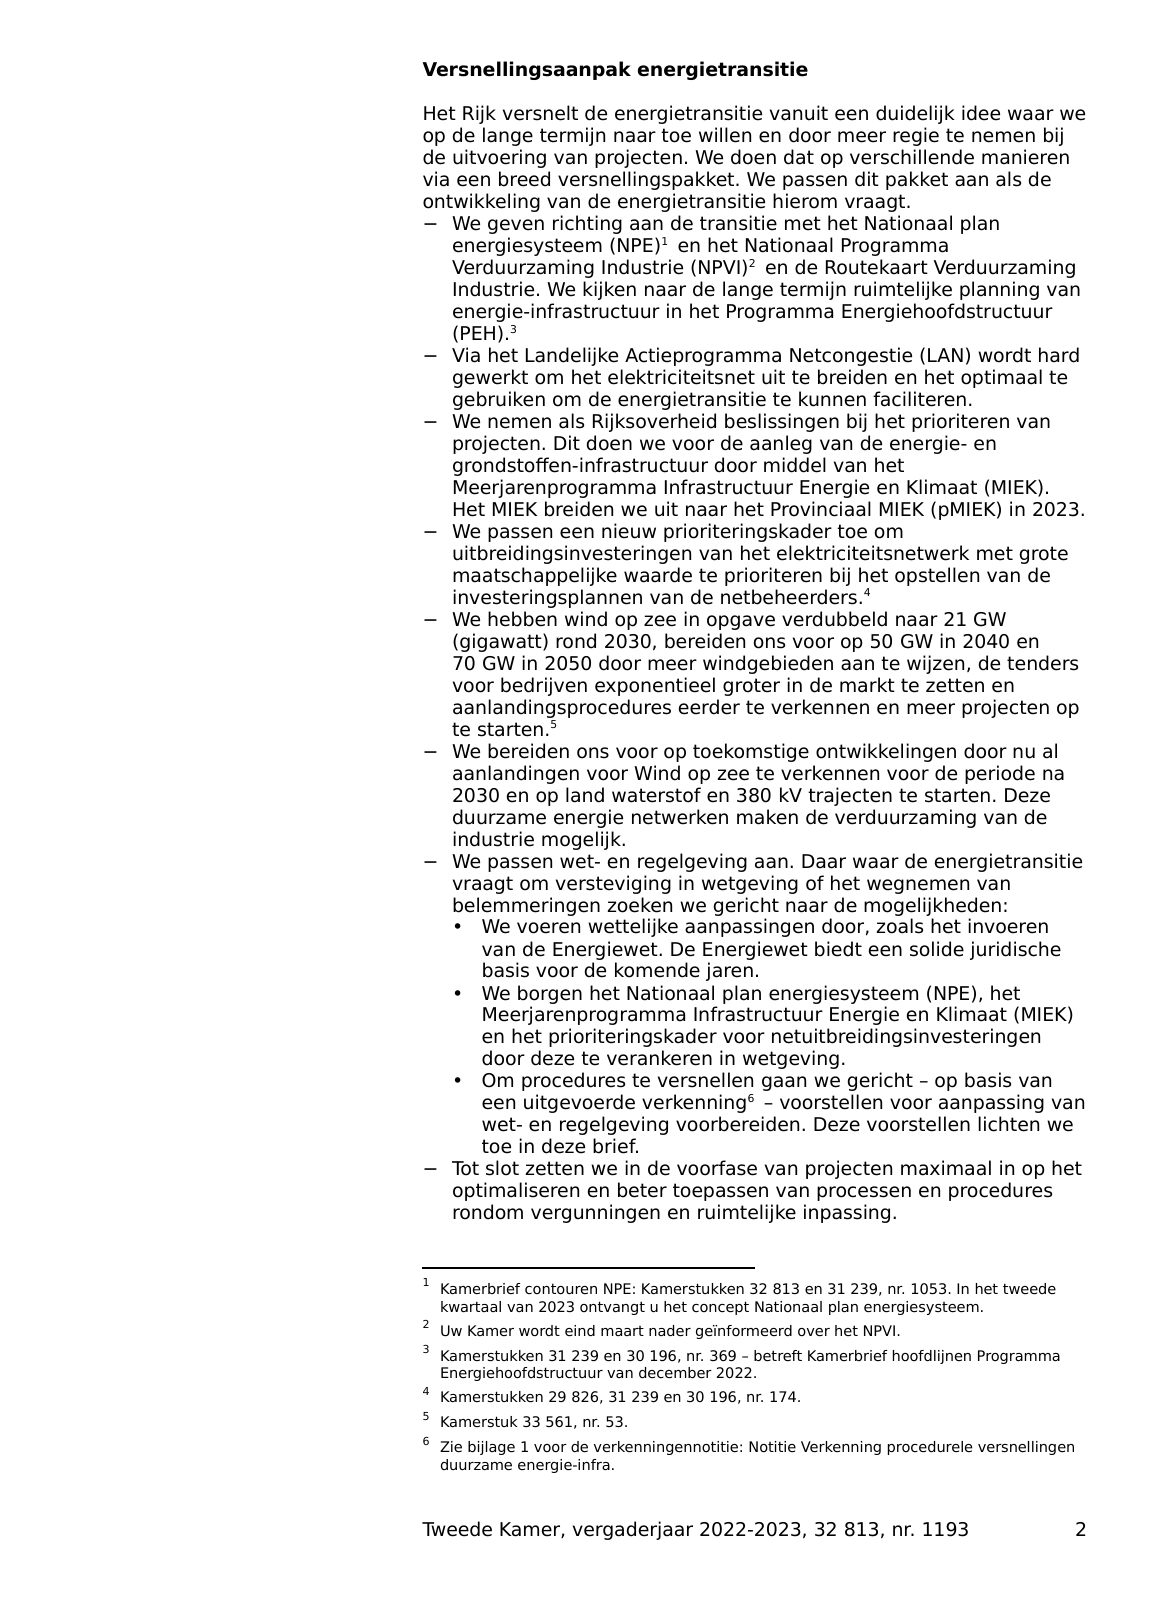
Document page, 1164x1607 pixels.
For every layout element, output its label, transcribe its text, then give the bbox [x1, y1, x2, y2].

text • Om procedures te versnellen gaan we gericht – op basis van een uitgevoerde verkenning – voorstellen voor aanpassing van wet- en regelgeving voorbereiden. Deze voorstellen lichten we toe in deze brief. [452, 1070, 1087, 1158]
text − We geven richting aan de transitie met het Nationaal plan energiesysteem (NPE) en het Nationaal Programma Verduurzaming Industrie (NPVI) en de Routekaart Verduurzaming Industrie. We kijken naar de lange termijn ruimtelijke planning van energie-infrastructuur in het Programma Energiehoofdstructuur (PEH). [422, 213, 1087, 345]
text Kamerstukken 31 239 en 30 196, nr. 369 – betreft Kamerbrief hoofdlijnen Programma Energiehoofdstructuur van december 2022. [422, 1343, 1087, 1382]
subtitle Versnellingsaanpak energietransitie [422, 59, 1087, 81]
text − We passen wet- en regelgeving aan. Daar waar de energietransitie vraagt om versteviging in wetgeving of het wegnemen van belemmeringen zoeken we gericht naar de mogelijkheden: [422, 851, 1087, 916]
text Uw Kamer wordt eind maart nader geïnformeerd over het NPVI. [422, 1318, 1087, 1341]
text − We passen een nieuw prioriteringskader toe om uitbreidingsinvesteringen van het elektriciteitsnetwerk met grote maatschappelijke waarde te prioriteren bij het opstellen van de investeringsplannen van de netbeheerders. [422, 521, 1087, 609]
text • We voeren wettelijke aanpassingen door, zoals het invoeren van de Energiewet. De Energiewet biedt een solide juridische basis voor de komende jaren. [452, 916, 1087, 982]
text − Via het Landelijke Actieprogramma Netcongestie (LAN) wordt hard gewerkt om het elektriciteitsnet uit te breiden en het optimaal te gebruiken om de energietransitie te kunnen faciliteren. [422, 345, 1087, 411]
text Kamerbrief contouren NPE: Kamerstukken 32 813 en 31 239, nr. 1053. In het tweede kwartaal van 2023 ontvangt u het concept Nationaal plan energiesysteem. [422, 1277, 1087, 1316]
text − We nemen als Rijksoverheid beslissingen bij het prioriteren van projecten. Dit doen we voor de aanleg van de energie- en grondstoffen-infrastructuur door middel van het Meerjarenprogramma Infrastructuur Energie en Klimaat (MIEK). Het MIEK breiden we uit naar het Provinciaal MIEK (pMIEK) in 2023. [422, 411, 1087, 521]
text Kamerstukken 29 826, 31 239 en 30 196, nr. 174. [422, 1385, 1087, 1407]
text Kamerstuk 33 561, nr. 53. [422, 1410, 1087, 1432]
text − We bereiden ons voor op toekomstige ontwikkelingen door nu al aanlandingen voor Wind op zee te verkennen voor de periode na 2030 en op land waterstof en 380 kV trajecten te starten. Deze duurzame energie netwerken maken de verduurzaming van de industrie mogelijk. [422, 741, 1087, 851]
text Zie bijlage 1 voor de verkenningennotitie: Notitie Verkenning procedurele versnellingen duurzame energie-infra. [422, 1435, 1087, 1474]
text − Tot slot zetten we in de voorfase van projecten maximaal in op het optimaliseren en beter toepassen van processen en procedures rondom vergunningen en ruimtelijke inpassing. [422, 1158, 1087, 1224]
text Het Rijk versnelt de energietransitie vanuit een duidelijk idee waar we op de lange termijn naar toe willen en door meer regie te nemen bij de uitvoering van projecten. We doen dat op verschillende manieren via een breed versnellingspakket. We passen dit pakket aan als de ontwikkeling van de energietransitie hierom vraagt. [422, 103, 1087, 213]
text • We borgen het Nationaal plan energiesysteem (NPE), het Meerjarenprogramma Infrastructuur Energie en Klimaat (MIEK) en het prioriteringskader voor netuitbreidingsinvesteringen door deze te verankeren in wetgeving. [452, 982, 1087, 1070]
text − We hebben wind op zee in opgave verdubbeld naar 21 GW (gigawatt) rond 2030, bereiden ons voor op 50 GW in 2040 en 70 GW in 2050 door meer windgebieden aan te wijzen, de tenders voor bedrijven exponentieel groter in de markt te zetten en aanlandingsprocedures eerder te verkennen en meer projecten op te starten. [422, 609, 1087, 741]
